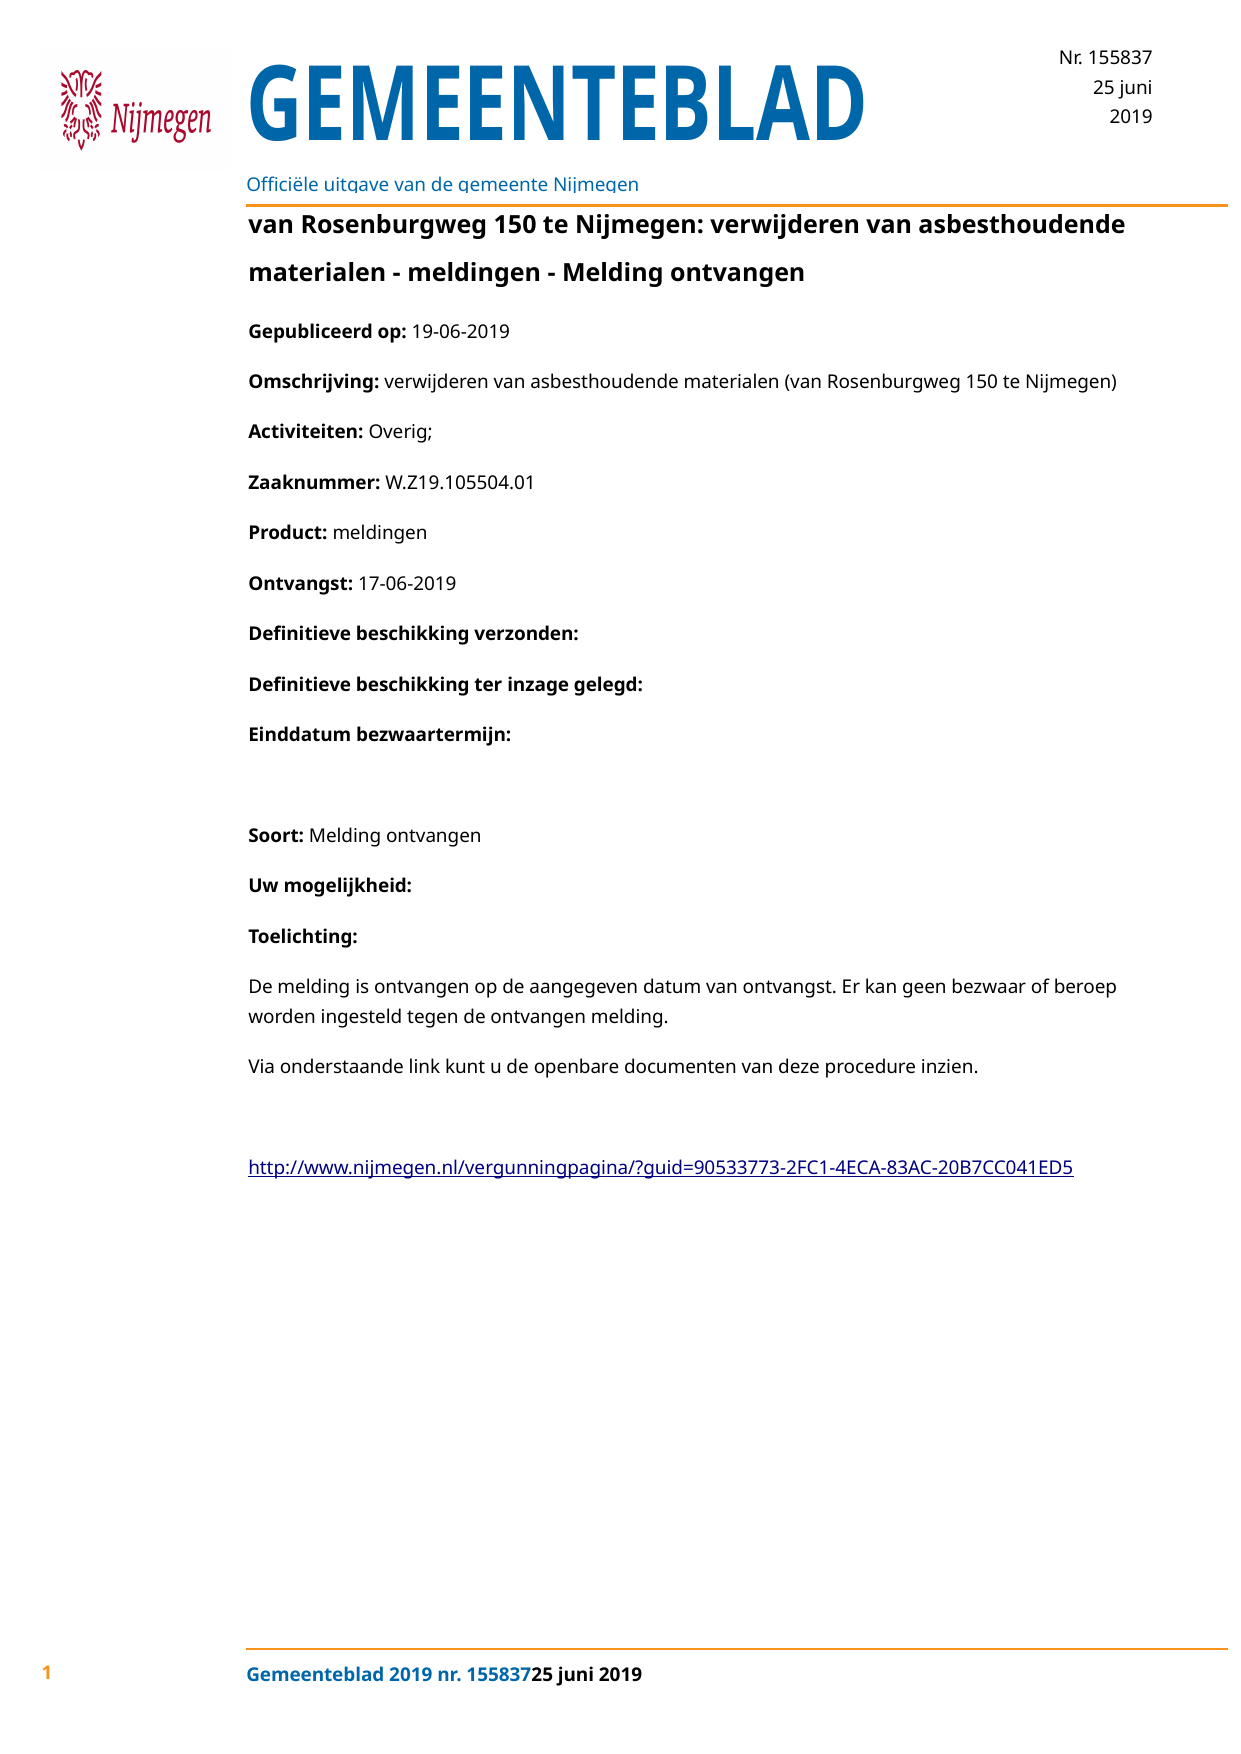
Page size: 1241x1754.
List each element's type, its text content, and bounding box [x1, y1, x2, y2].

text De melding is ontvangen op de aangegeven datum van ontvangst. Er kan geen bezwaar of beroep worden ingesteld tegen de ontvangen melding. [248, 973, 1152, 1029]
text Product: meldingen [248, 519, 1152, 545]
text Via onderstaande link kunt u de openbare documenten van deze procedure inzien. [248, 1053, 1152, 1079]
text Einddatum bezwaartermijn: [248, 721, 1152, 747]
text Definitieve beschikking verzonden: [248, 620, 1152, 646]
text Activiteiten: Overig; [248, 419, 1152, 444]
text Zaaknummer: W.Z19.105504.01 [248, 469, 1152, 495]
text van Rosenburgweg 150 te Nijmegen: verwijderen van asbesthoudende materialen - meldingen - Melding ontvangen [248, 207, 1152, 288]
text Ontvangst: 17-06-2019 [248, 570, 1152, 596]
text Omschrijving: verwijderen van asbesthoudende materialen (van Rosenburgweg 150 te Nijmegen) [248, 368, 1152, 394]
text http://www.nijmegen.nl/vergunningpagina/?guid=90533773-2FC1-4ECA-83AC-20B7CC041ED5 [248, 1154, 1152, 1180]
text Soort: Melding ontvangen [248, 822, 1152, 848]
picture [41, 47, 231, 172]
text Gepubliceerd op: 19-06-2019 [248, 318, 1152, 344]
text Definitieve beschikking ter inzage gelegd: [248, 671, 1152, 697]
text Toelichting: [248, 923, 1152, 949]
text Uw mogelijkheid: [248, 872, 1152, 898]
